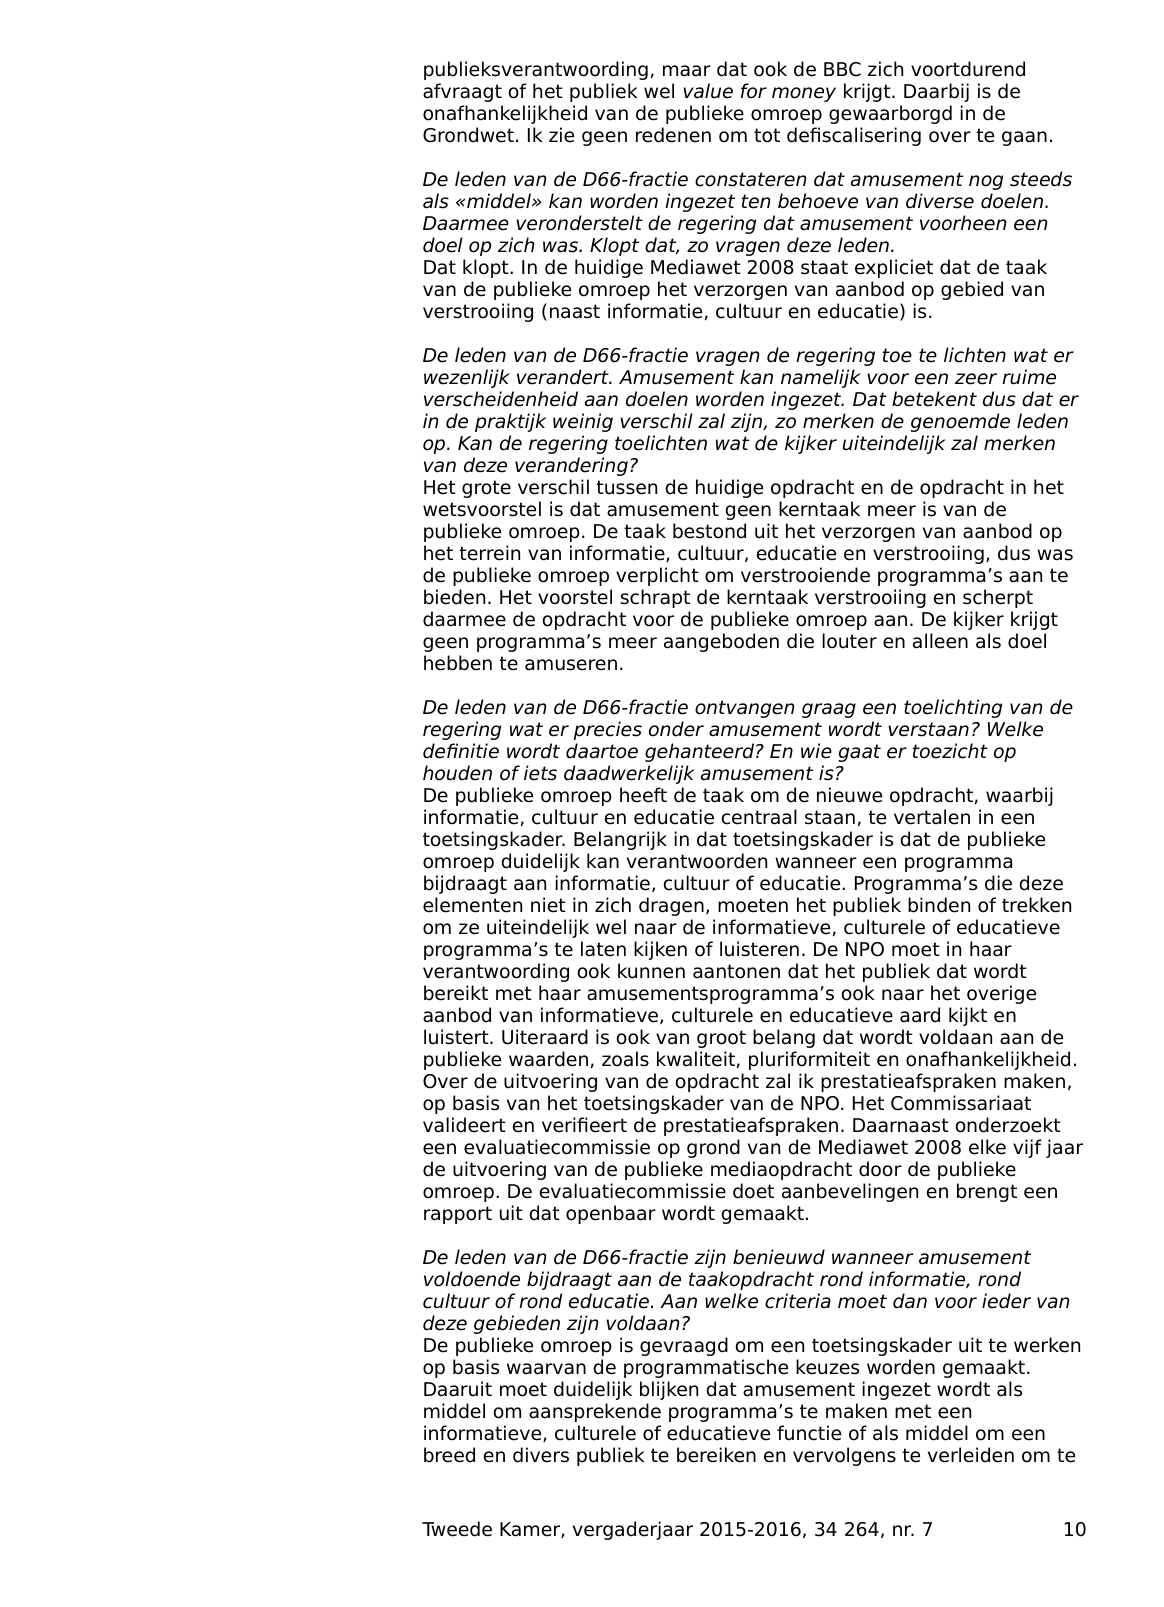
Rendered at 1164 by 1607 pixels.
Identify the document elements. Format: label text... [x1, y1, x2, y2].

text Het grote verschil tussen de huidige opdracht en de opdracht in het wetsvoorstel is dat amusement geen kerntaak meer is van de publieke omroep. De taak bestond uit het verzorgen van aanbod op het terrein van informatie, cultuur, educatie en verstrooiing, dus was de publieke omroep verplicht om verstrooiende programma’s aan te bieden. Het voorstel schrapt de kerntaak verstrooiing en scherpt daarmee de opdracht voor de publieke omroep aan. De kijker krijgt geen programma’s meer aangeboden die louter en alleen als doel hebben te amuseren. [422, 477, 1087, 675]
text De leden van de D66-fractie vragen de regering toe te lichten wat er wezenlijk verandert. Amusement kan namelijk voor een zeer ruime verscheidenheid aan doelen worden ingezet. Dat betekent dus dat er in de praktijk weinig verschil zal zijn, zo merken de genoemde leden op. Kan de regering toelichten wat de kijker uiteindelijk zal merken van deze verandering? [422, 345, 1087, 477]
text Dat klopt. In de huidige Mediawet 2008 staat expliciet dat de taak van de publieke omroep het verzorgen van aanbod op gebied van verstrooiing (naast informatie, cultuur en educatie) is. [422, 257, 1087, 323]
text De publieke omroep is gevraagd om een toetsingskader uit te werken op basis waarvan de programmatische keuzes worden gemaakt. Daaruit moet duidelijk blijken dat amusement ingezet wordt als middel om aansprekende programma’s te maken met een informatieve, culturele of educatieve functie of als middel om een breed en divers publiek te bereiken en vervolgens te verleiden om te [422, 1335, 1087, 1467]
text De leden van de D66-fractie ontvangen graag een toelichting van de regering wat er precies onder amusement wordt verstaan? Welke definitie wordt daartoe gehanteerd? En wie gaat er toezicht op houden of iets daadwerkelijk amusement is? [422, 697, 1087, 785]
text De leden van de D66-fractie constateren dat amusement nog steeds als «middel» kan worden ingezet ten behoeve van diverse doelen. Daarmee veronderstelt de regering dat amusement voorheen een doel op zich was. Klopt dat, zo vragen deze leden. [422, 169, 1087, 257]
text De leden van de D66-fractie zijn benieuwd wanneer amusement voldoende bijdraagt aan de taakopdracht rond informatie, rond cultuur of rond educatie. Aan welke criteria moet dan voor ieder van deze gebieden zijn voldaan? [422, 1247, 1087, 1335]
text publieksverantwoording, maar dat ook de BBC zich voortdurend afvraagt of het publiek wel value for money krijgt. Daarbij is de onafhankelijkheid van de publieke omroep gewaarborgd in de Grondwet. Ik zie geen redenen om tot defiscalisering over te gaan. [422, 59, 1087, 147]
text De publieke omroep heeft de taak om de nieuwe opdracht, waarbij informatie, cultuur en educatie centraal staan, te vertalen in een toetsingskader. Belangrijk in dat toetsingskader is dat de publieke omroep duidelijk kan verantwoorden wanneer een programma bijdraagt aan informatie, cultuur of educatie. Programma’s die deze elementen niet in zich dragen, moeten het publiek binden of trekken om ze uiteindelijk wel naar de informatieve, culturele of educatieve programma’s te laten kijken of luisteren. De NPO moet in haar verantwoording ook kunnen aantonen dat het publiek dat wordt bereikt met haar amusementsprogramma’s ook naar het overige aanbod van informatieve, culturele en educatieve aard kijkt en luistert. Uiteraard is ook van groot belang dat wordt voldaan aan de publieke waarden, zoals kwaliteit, pluriformiteit en onafhankelijkheid. Over de uitvoering van de opdracht zal ik prestatieafspraken maken, op basis van het toetsingskader van de NPO. Het Commissariaat valideert en verifieert de prestatieafspraken. Daarnaast onderzoekt een evaluatiecommissie op grond van de Mediawet 2008 elke vijf jaar de uitvoering van de publieke mediaopdracht door de publieke omroep. De evaluatiecommissie doet aanbevelingen en brengt een rapport uit dat openbaar wordt gemaakt. [422, 785, 1087, 1224]
